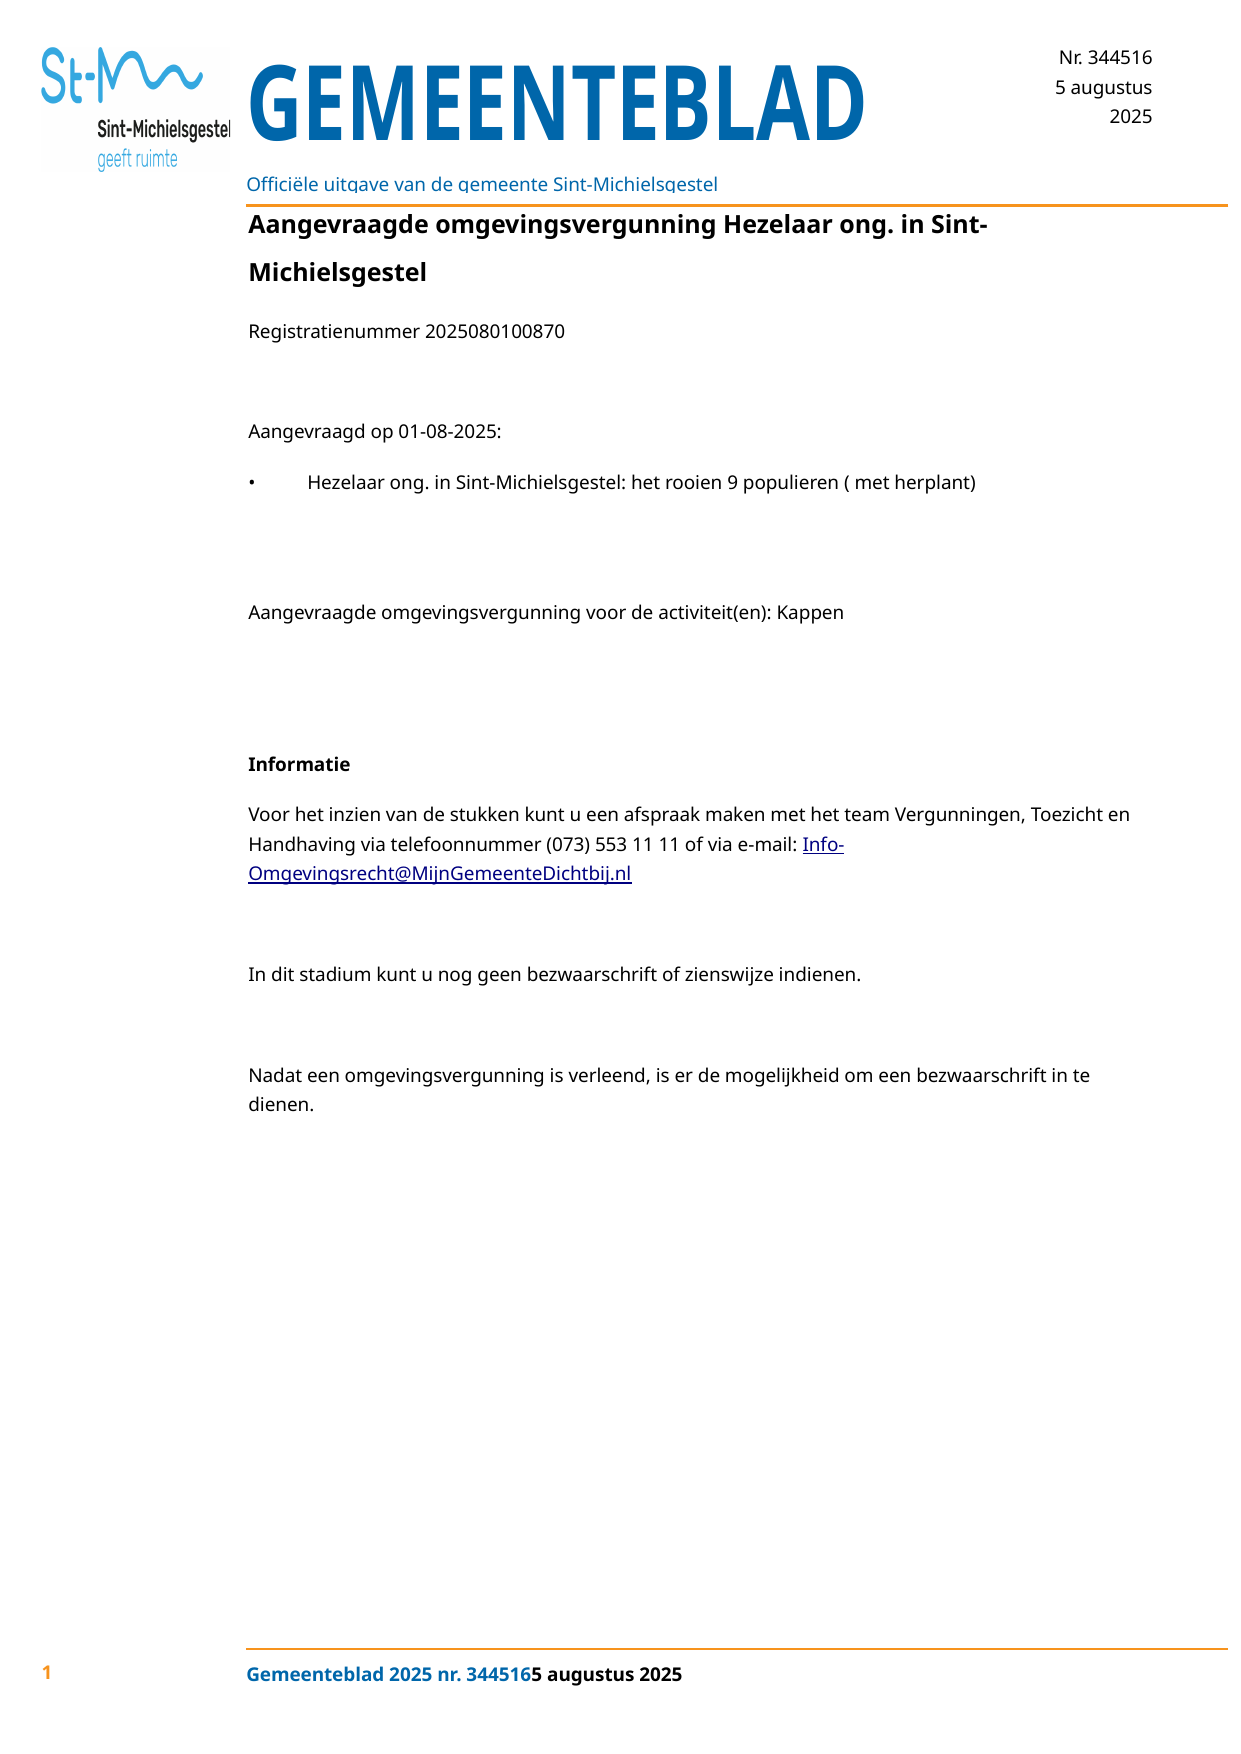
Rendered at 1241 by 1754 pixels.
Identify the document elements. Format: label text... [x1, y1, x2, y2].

text Nadat een omgevingsvergunning is verleend, is er de mogelijkheid om een bezwaarschrift in te dienen. [248, 1062, 1152, 1117]
text Informatie [248, 751, 1152, 777]
text Registratienummer 2025080100870 [248, 318, 1152, 344]
text In dit stadium kunt u nog geen bezwaarschrift of zienswijze indienen. [248, 961, 1152, 987]
text Aangevraagde omgevingsvergunning voor de activiteit(en): Kappen [248, 599, 1152, 625]
text Aangevraagd op 01-08-2025: [248, 419, 1152, 444]
picture [41, 47, 231, 172]
text Aangevraagde omgevingsvergunning Hezelaar ong. in Sint-Michielsgestel [248, 207, 1152, 288]
text Voor het inzien van de stukken kunt u een afspraak maken met het team Vergunningen, Toezicht en Handhaving via telefoonnummer (073) 553 11 11 of via e-mail: Info-Omgevingsrecht@MijnGemeenteDichtbij.nl [248, 801, 1152, 886]
list Hezelaar ong. in Sint-Michielsgestel: het rooien 9 populieren ( met herplant) [248, 469, 1152, 495]
